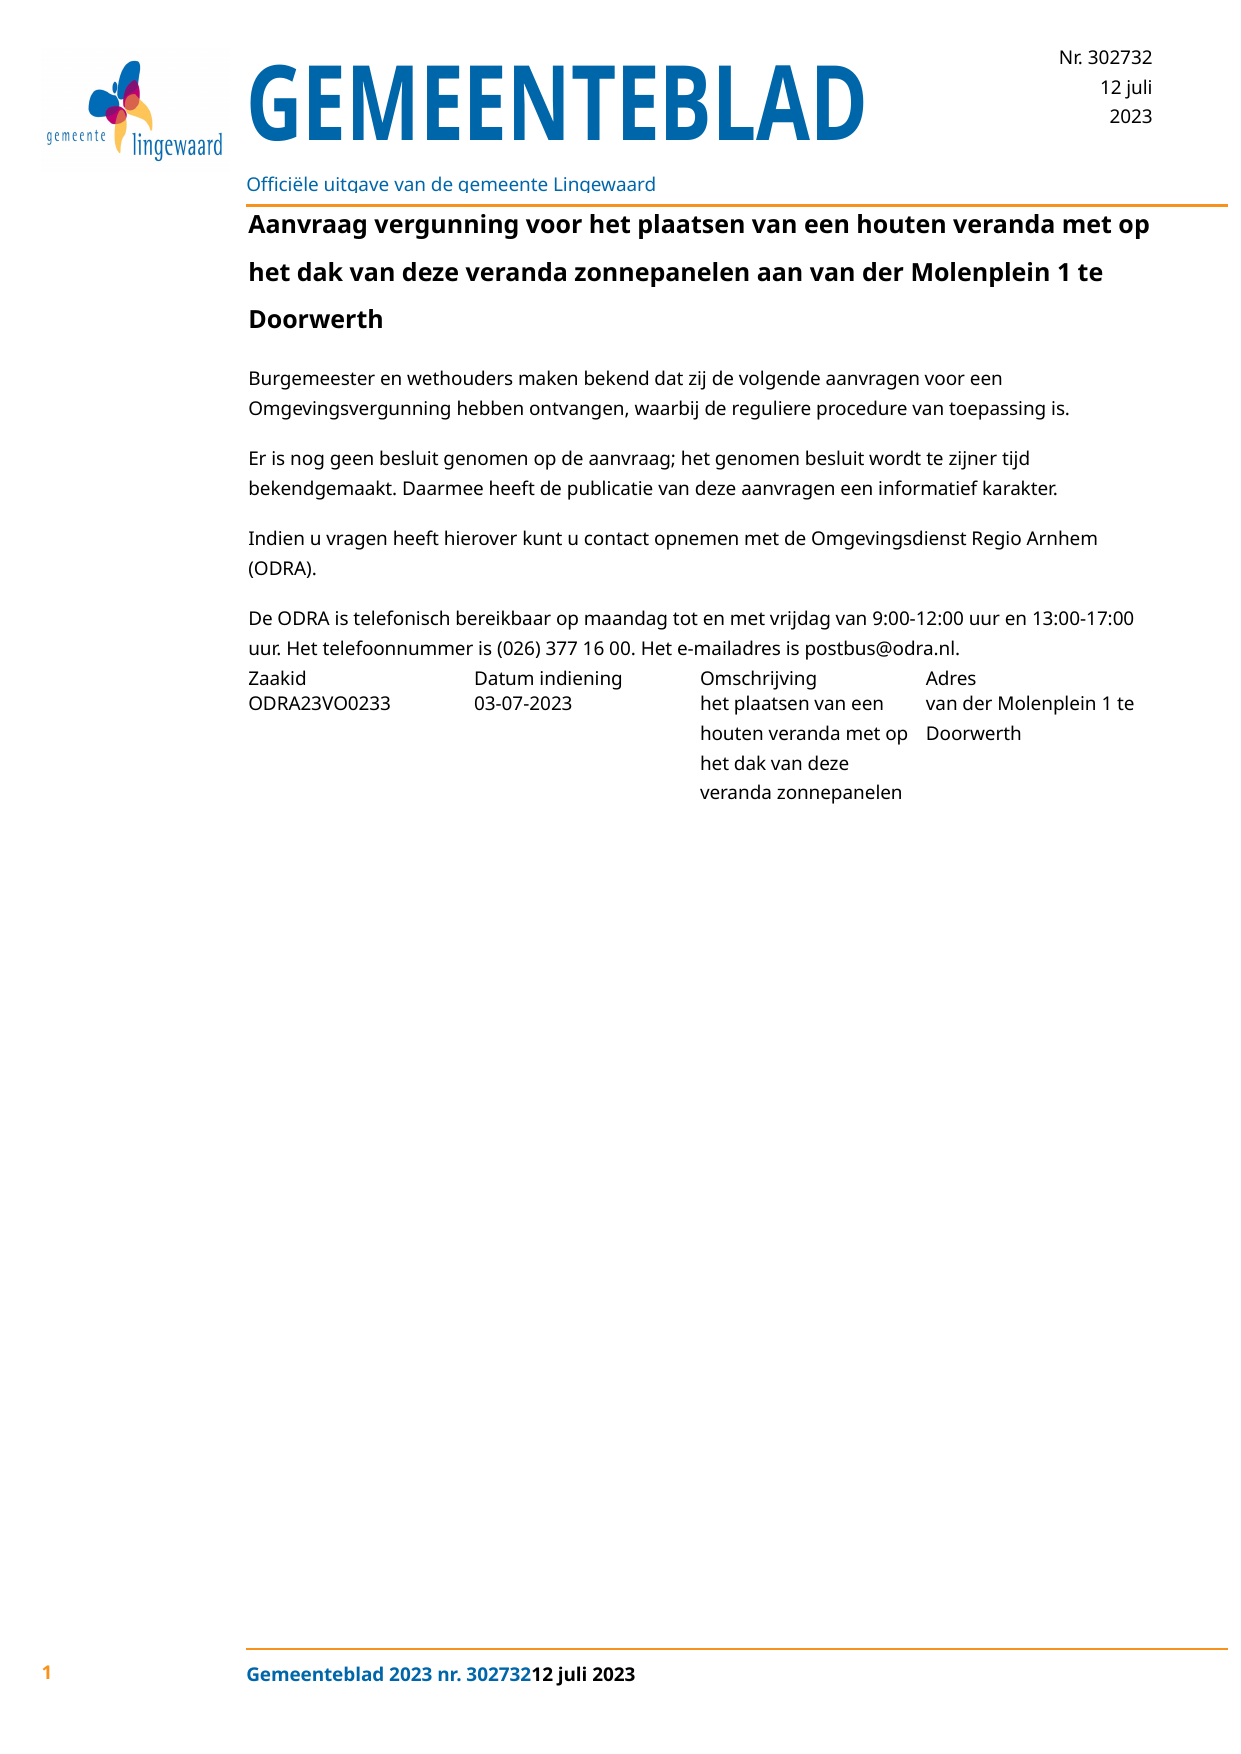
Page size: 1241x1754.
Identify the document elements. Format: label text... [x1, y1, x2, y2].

table_cell van der Molenplein 1 te Doorwerth [926, 691, 1152, 805]
table_cell 03-07-2023 [474, 691, 700, 805]
text Aanvraag vergunning voor het plaatsen van een houten veranda met op het dak van deze veranda zonnepanelen aan van der Molenplein 1 te Doorwerth [248, 207, 1152, 336]
text Burgemeester en wethouders maken bekend dat zij de volgende aanvragen voor een Omgevingsvergunning hebben ontvangen, waarbij de reguliere procedure van toepassing is. [248, 366, 1152, 421]
text Indien u vragen heeft hierover kunt u contact opnemen met de Omgevingsdienst Regio Arnhem (ODRA). [248, 526, 1152, 581]
table_header Zaakid [248, 665, 474, 691]
table_header Adres [926, 665, 1152, 691]
table_cell het plaatsen van een houten veranda met op het dak van deze veranda zonnepanelen [700, 691, 926, 805]
text Er is nog geen besluit genomen op de aanvraag; het genomen besluit wordt te zijner tijd bekendgemaakt. Daarmee heeft de publicatie van deze aanvragen een informatief karakter. [248, 446, 1152, 501]
table_cell ODRA23VO0233 [248, 691, 474, 805]
table_header Omschrijving [700, 665, 926, 691]
picture [41, 47, 231, 172]
text De ODRA is telefonisch bereikbaar op maandag tot en met vrijdag van 9:00-12:00 uur en 13:00-17:00 uur. Het telefoonnummer is (026) 377 16 00. Het e-mailadres is postbus@odra.nl. [248, 606, 1152, 661]
table_header Datum indiening [474, 665, 700, 691]
